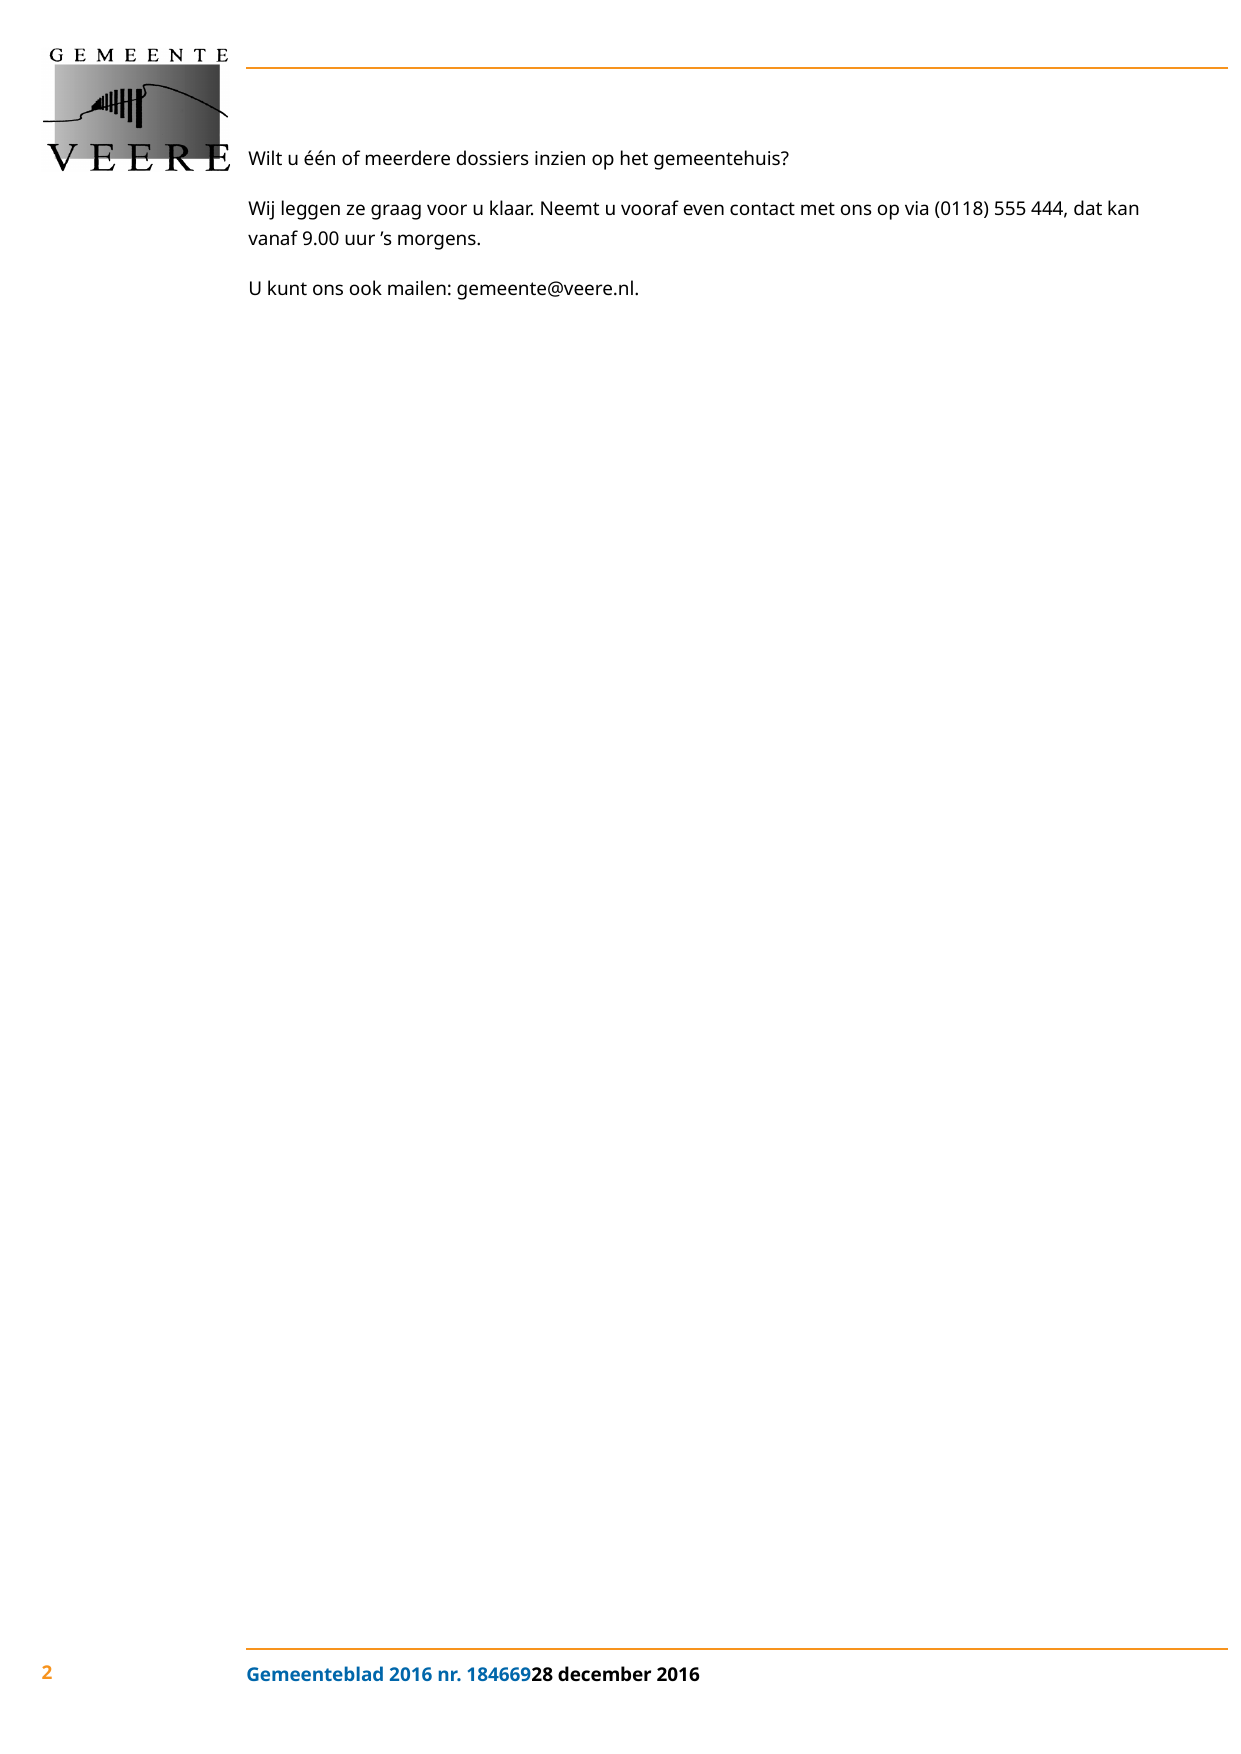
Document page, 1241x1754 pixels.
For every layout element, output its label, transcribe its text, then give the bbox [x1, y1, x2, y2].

text Wij leggen ze graag voor u klaar. Neemt u vooraf even contact met ons op via (0118) 555 444, dat kan vanaf 9.00 uur ’s morgens. [248, 196, 1152, 251]
picture [41, 47, 231, 172]
text U kunt ons ook mailen: gemeente@veere.nl. [248, 276, 1152, 301]
text Wilt u één of meerdere dossiers inzien op het gemeentehuis? [248, 145, 1152, 171]
